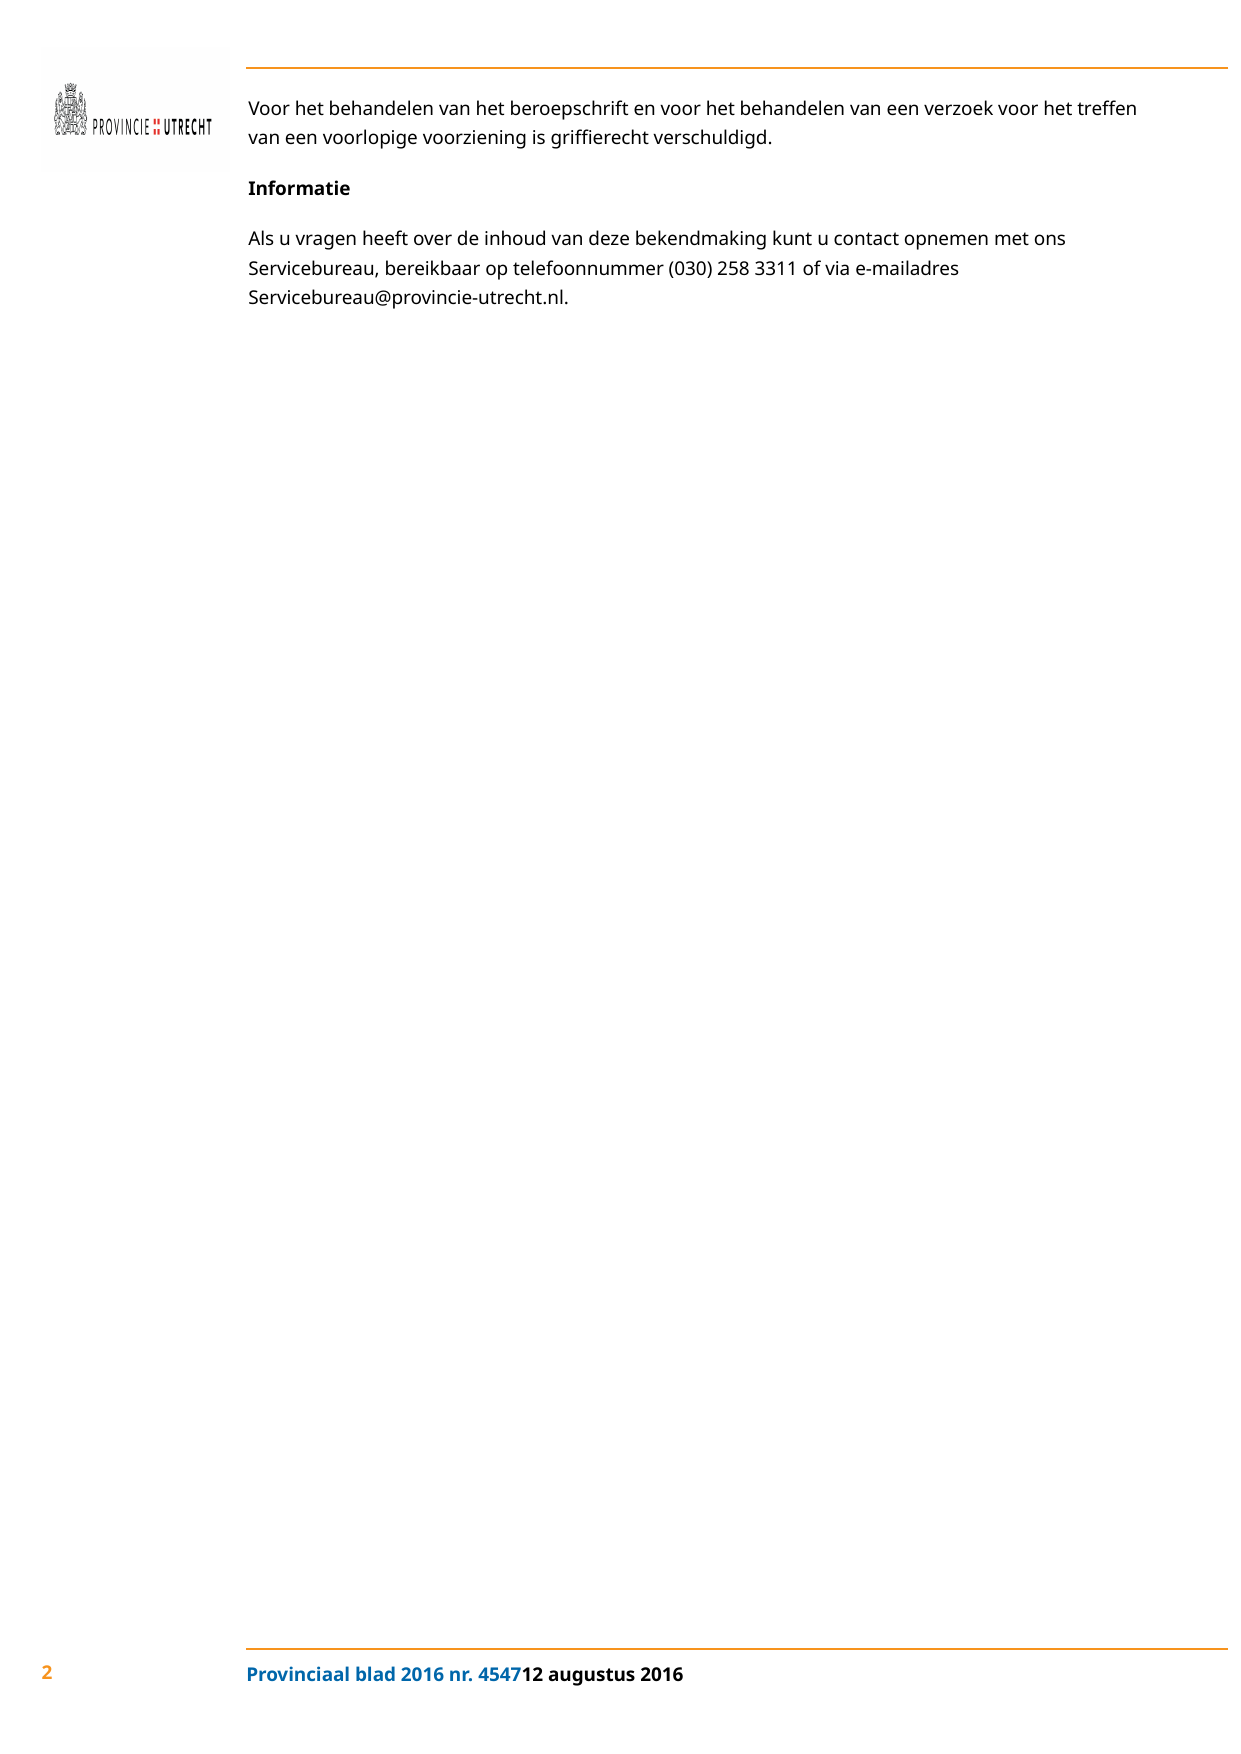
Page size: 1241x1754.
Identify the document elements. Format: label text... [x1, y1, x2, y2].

picture [41, 47, 231, 172]
text Informatie [248, 175, 1152, 201]
text Als u vragen heeft over de inhoud van deze bekendmaking kunt u contact opnemen met ons Servicebureau, bereikbaar op telefoonnummer (030) 258 3311 of via e-mailadres Servicebureau@provincie-utrecht.nl. [248, 225, 1152, 310]
text Voor het behandelen van het beroepschrift en voor het behandelen van een verzoek voor het treffen van een voorlopige voorziening is griffierecht verschuldigd. [248, 95, 1152, 150]
